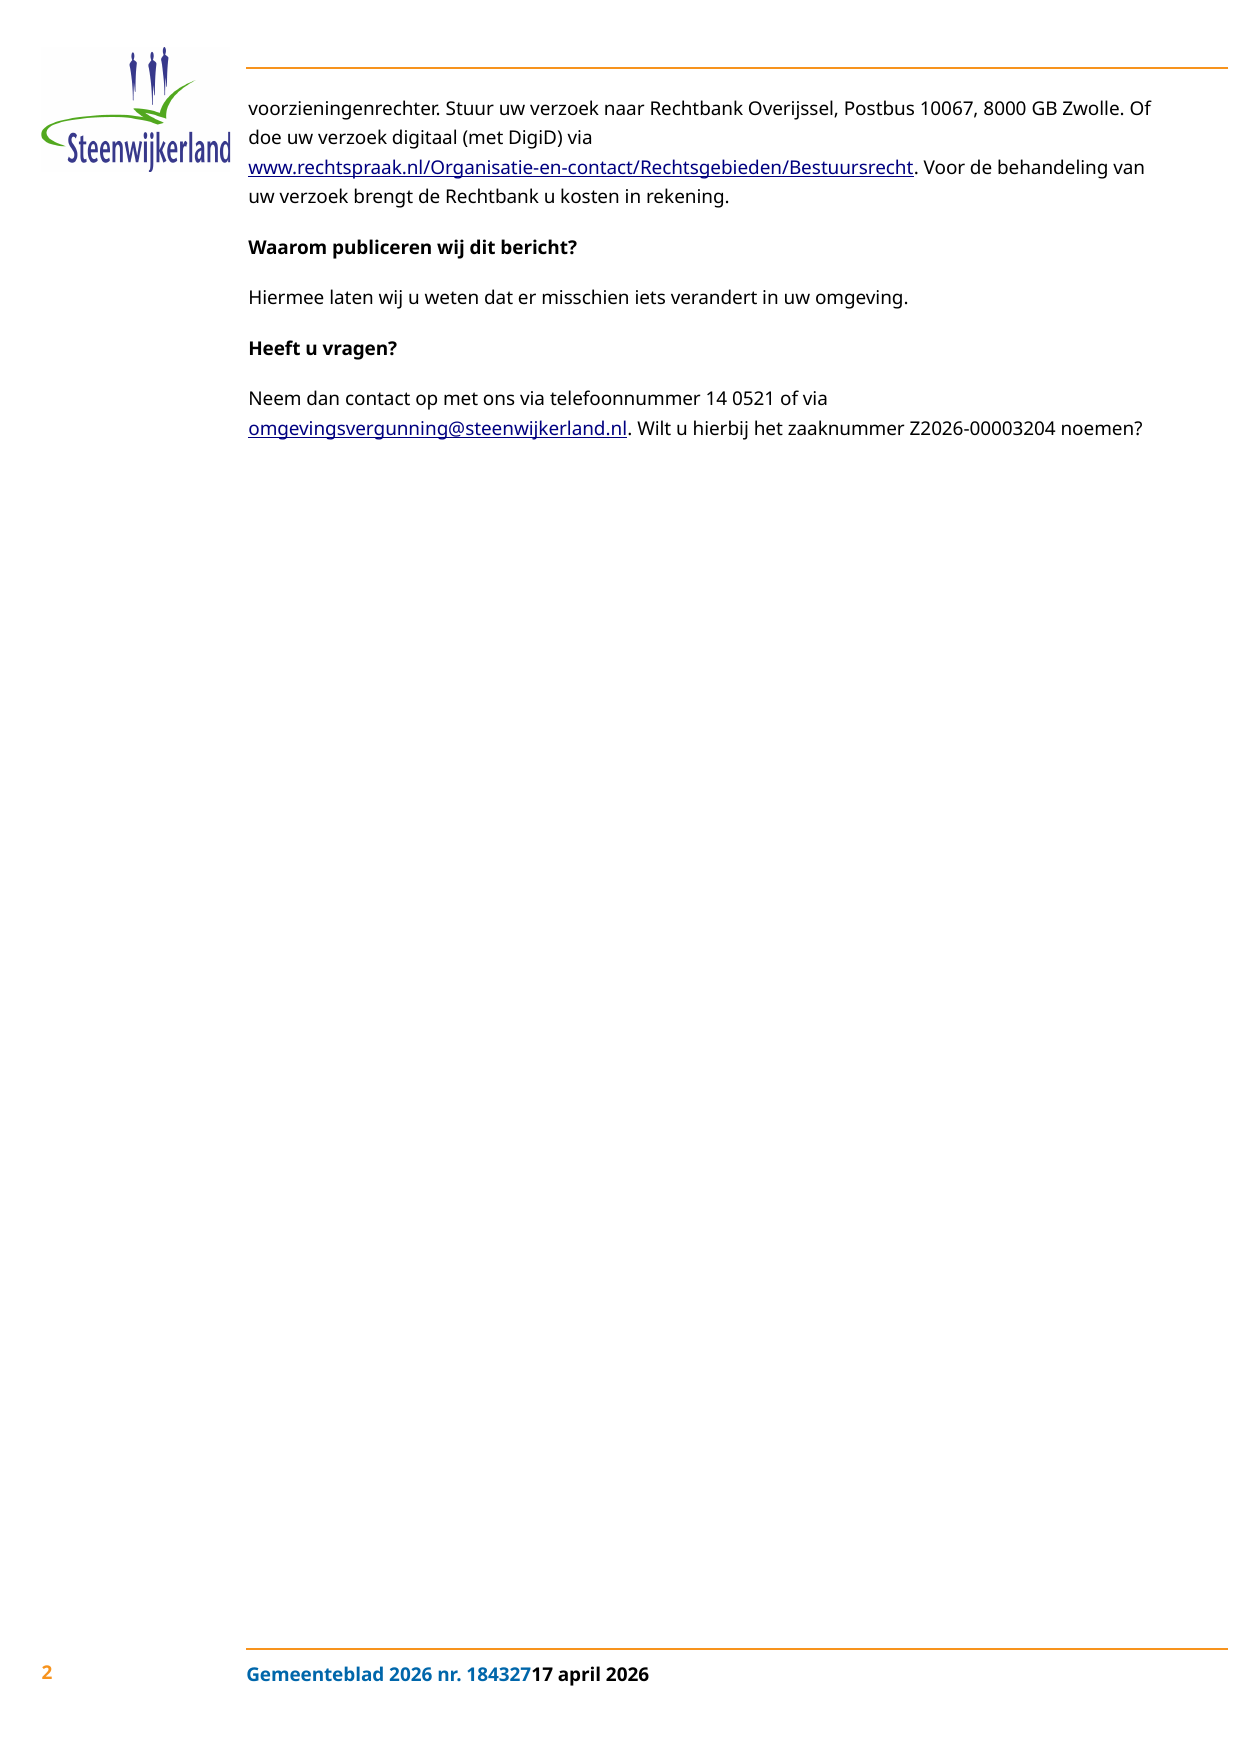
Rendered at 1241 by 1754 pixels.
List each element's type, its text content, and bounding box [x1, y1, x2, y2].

text Hiermee laten wij u weten dat er misschien iets verandert in uw omgeving. [248, 284, 1152, 310]
text Neem dan contact op met ons via telefoonnummer 14 0521 of via omgevingsvergunning@steenwijkerland.nl. Wilt u hierbij het zaaknummer Z2026-00003204 noemen? [248, 385, 1152, 441]
picture [41, 47, 231, 172]
text Waarom publiceren wij dit bericht? [248, 234, 1152, 260]
text Heeft u vragen? [248, 335, 1152, 361]
text voorzieningenrechter. Stuur uw verzoek naar Rechtbank Overijssel, Postbus 10067, 8000 GB Zwolle. Of doe uw verzoek digitaal (met DigiD) via www.rechtspraak.nl/Organisatie-en-contact/Rechtsgebieden/Bestuursrecht. Voor de behandeling van uw verzoek brengt de Rechtbank u kosten in rekening. [248, 95, 1152, 209]
